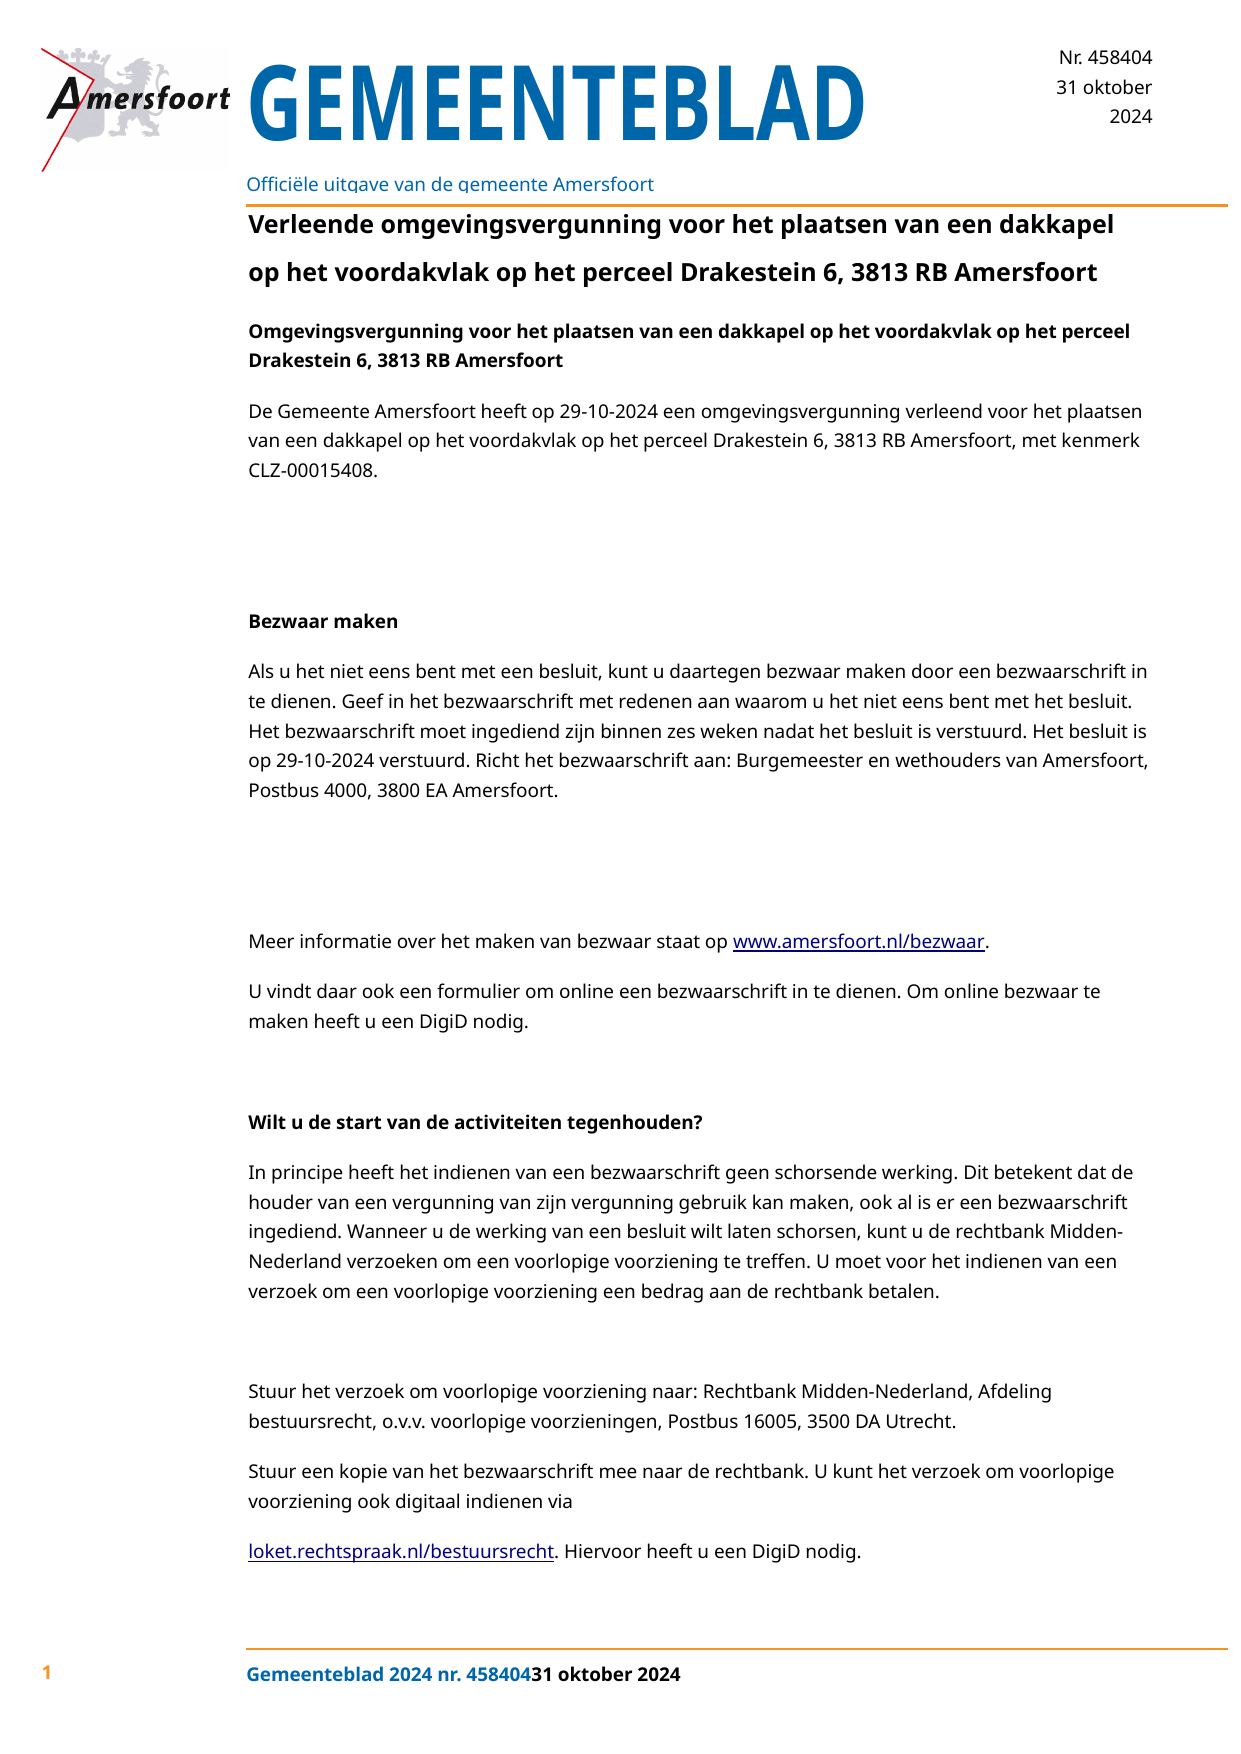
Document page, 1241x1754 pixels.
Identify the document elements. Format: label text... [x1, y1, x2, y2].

text loket.rechtspraak.nl/bestuursrecht. Hiervoor heeft u een DigiD nodig. [248, 1539, 1152, 1564]
text Verleende omgevingsvergunning voor het plaatsen van een dakkapel op het voordakvlak op het perceel Drakestein 6, 3813 RB Amersfoort [248, 207, 1152, 288]
text U vindt daar ook een formulier om online een bezwaarschrift in te dienen. Om online bezwaar te maken heeft u een DigiD nodig. [248, 979, 1152, 1034]
text Als u het niet eens bent met een besluit, kunt u daartegen bezwaar maken door een bezwaarschrift in te dienen. Geef in het bezwaarschrift met redenen aan waarom u het niet eens bent met het besluit. Het bezwaarschrift moet ingediend zijn binnen zes weken nadat het besluit is verstuurd. Het besluit is op 29-10-2024 verstuurd. Richt het bezwaarschrift aan: Burgemeester en wethouders van Amersfoort, Postbus 4000, 3800 EA Amersfoort. [248, 659, 1152, 803]
text Wilt u de start van de activiteiten tegenhouden? [248, 1109, 1152, 1135]
text In principe heeft het indienen van een bezwaarschrift geen schorsende werking. Dit betekent dat de houder van een vergunning van zijn vergunning gebruik kan maken, ook al is er een bezwaarschrift ingediend. Wanneer u de werking van een besluit wilt laten schorsen, kunt u de rechtbank Midden-Nederland verzoeken om een voorlopige voorziening te treffen. U moet voor het indienen van een verzoek om een voorlopige voorziening een bedrag aan de rechtbank betalen. [248, 1159, 1152, 1304]
text De Gemeente Amersfoort heeft op 29-10-2024 een omgevingsvergunning verleend voor het plaatsen van een dakkapel op het voordakvlak op het perceel Drakestein 6, 3813 RB Amersfoort, met kenmerk CLZ-00015408. [248, 398, 1152, 483]
text Stuur een kopie van het bezwaarschrift mee naar de rechtbank. U kunt het verzoek om voorlopige voorziening ook digitaal indienen via [248, 1459, 1152, 1514]
text Omgevingsvergunning voor het plaatsen van een dakkapel op het voordakvlak op het perceel Drakestein 6, 3813 RB Amersfoort [248, 318, 1152, 373]
text Meer informatie over het maken van bezwaar staat op www.amersfoort.nl/bezwaar. [248, 928, 1152, 954]
text Stuur het verzoek om voorlopige voorziening naar: Rechtbank Midden-Nederland, Afdeling bestuursrecht, o.v.v. voorlopige voorzieningen, Postbus 16005, 3500 DA Utrecht. [248, 1379, 1152, 1434]
text Bezwaar maken [248, 608, 1152, 634]
picture [41, 47, 231, 172]
